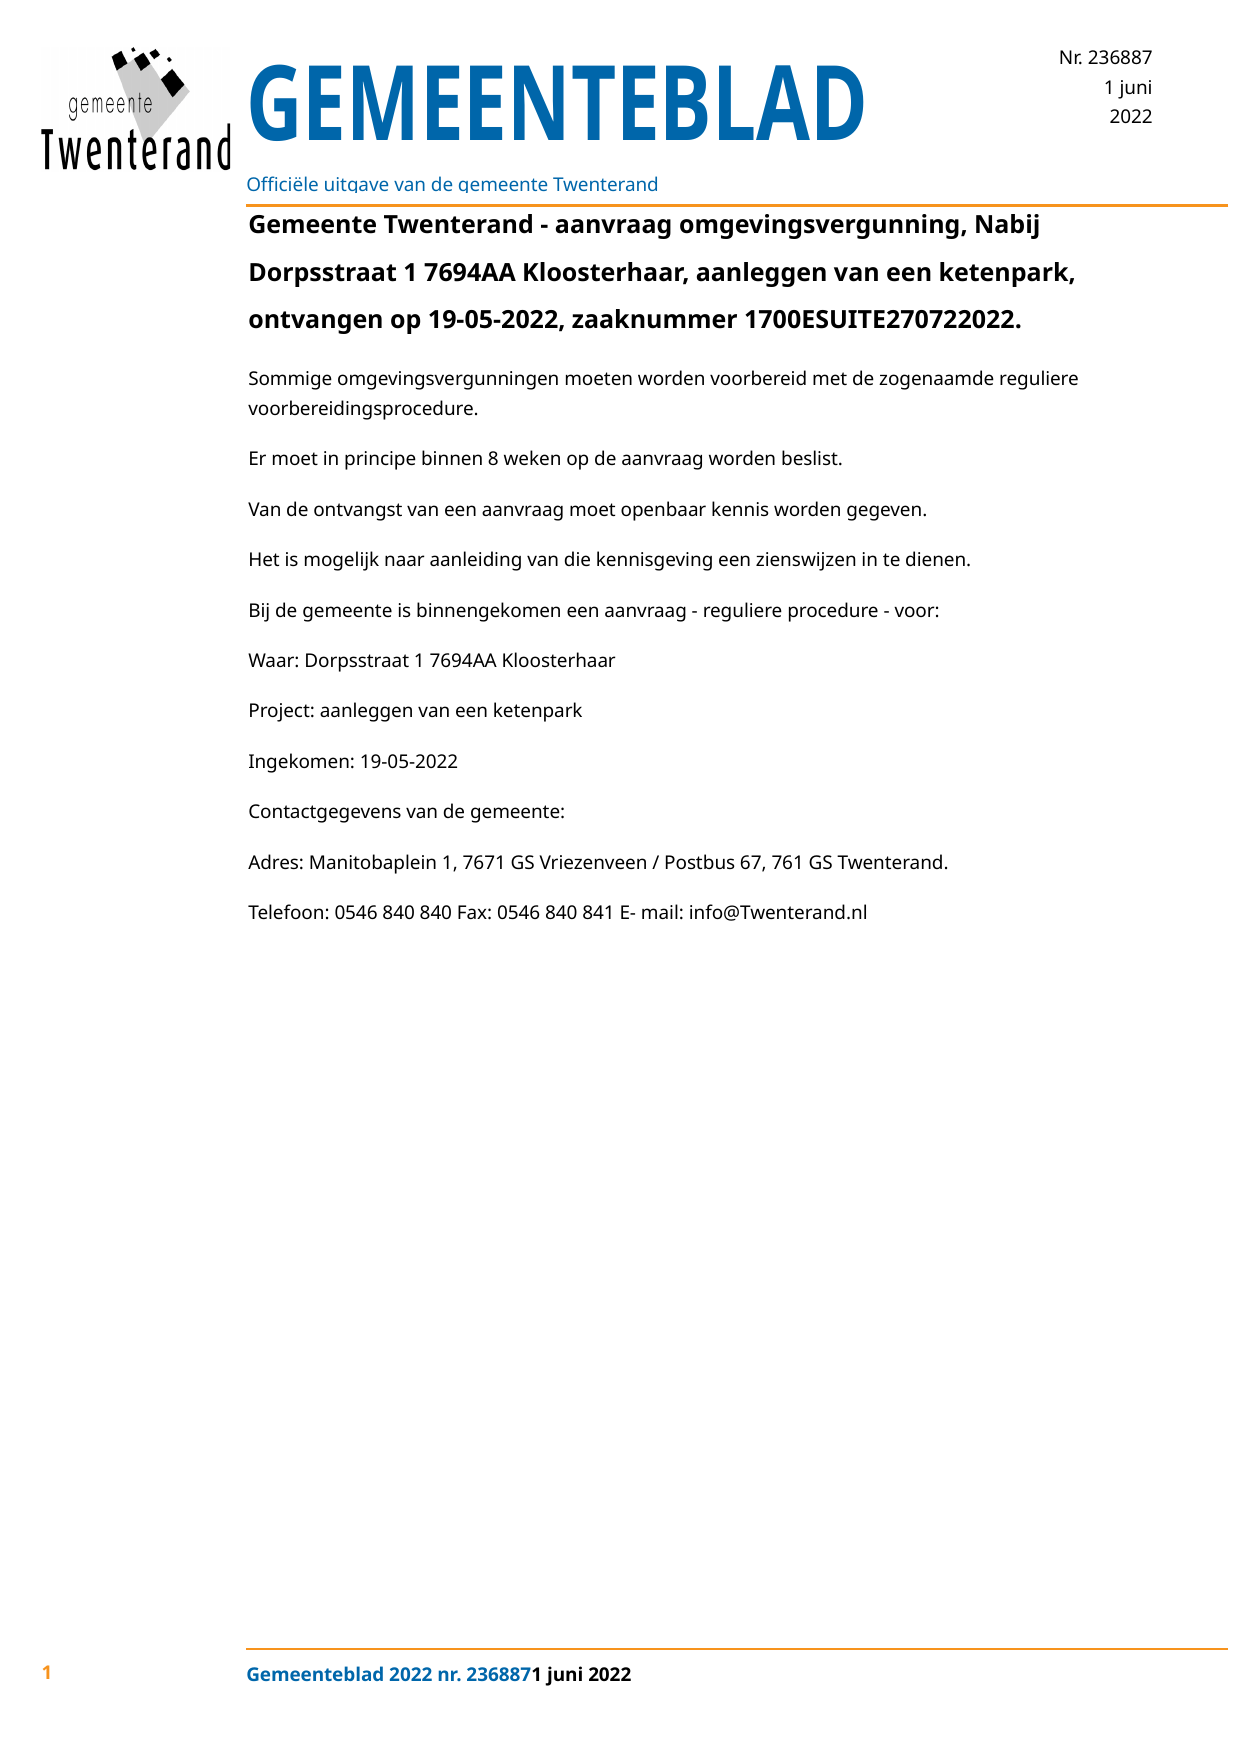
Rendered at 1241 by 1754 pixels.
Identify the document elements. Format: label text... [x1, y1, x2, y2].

text Bij de gemeente is binnengekomen een aanvraag - reguliere procedure - voor: [248, 597, 1152, 622]
picture [41, 47, 231, 172]
text Sommige omgevingsvergunningen moeten worden voorbereid met de zogenaamde reguliere voorbereidingsprocedure. [248, 366, 1152, 421]
text Project: aanleggen van een ketenpark [248, 698, 1152, 723]
text Telefoon: 0546 840 840 Fax: 0546 840 841 E- mail: info@Twenterand.nl [248, 899, 1152, 925]
text Gemeente Twenterand - aanvraag omgevingsvergunning, Nabij Dorpsstraat 1 7694AA Kloosterhaar, aanleggen van een ketenpark, ontvangen op 19-05-2022, zaaknummer 1700ESUITE270722022. [248, 207, 1152, 336]
text Er moet in principe binnen 8 weken op de aanvraag worden beslist. [248, 446, 1152, 471]
text Ingekomen: 19-05-2022 [248, 748, 1152, 774]
text Het is mogelijk naar aanleiding van die kennisgeving een zienswijzen in te dienen. [248, 546, 1152, 572]
text Adres: Manitobaplein 1, 7671 GS Vriezenveen / Postbus 67, 761 GS Twenterand. [248, 849, 1152, 874]
text Van de ontvangst van een aanvraag moet openbaar kennis worden gegeven. [248, 496, 1152, 522]
text Contactgegevens van de gemeente: [248, 798, 1152, 824]
text Waar: Dorpsstraat 1 7694AA Kloosterhaar [248, 647, 1152, 673]
